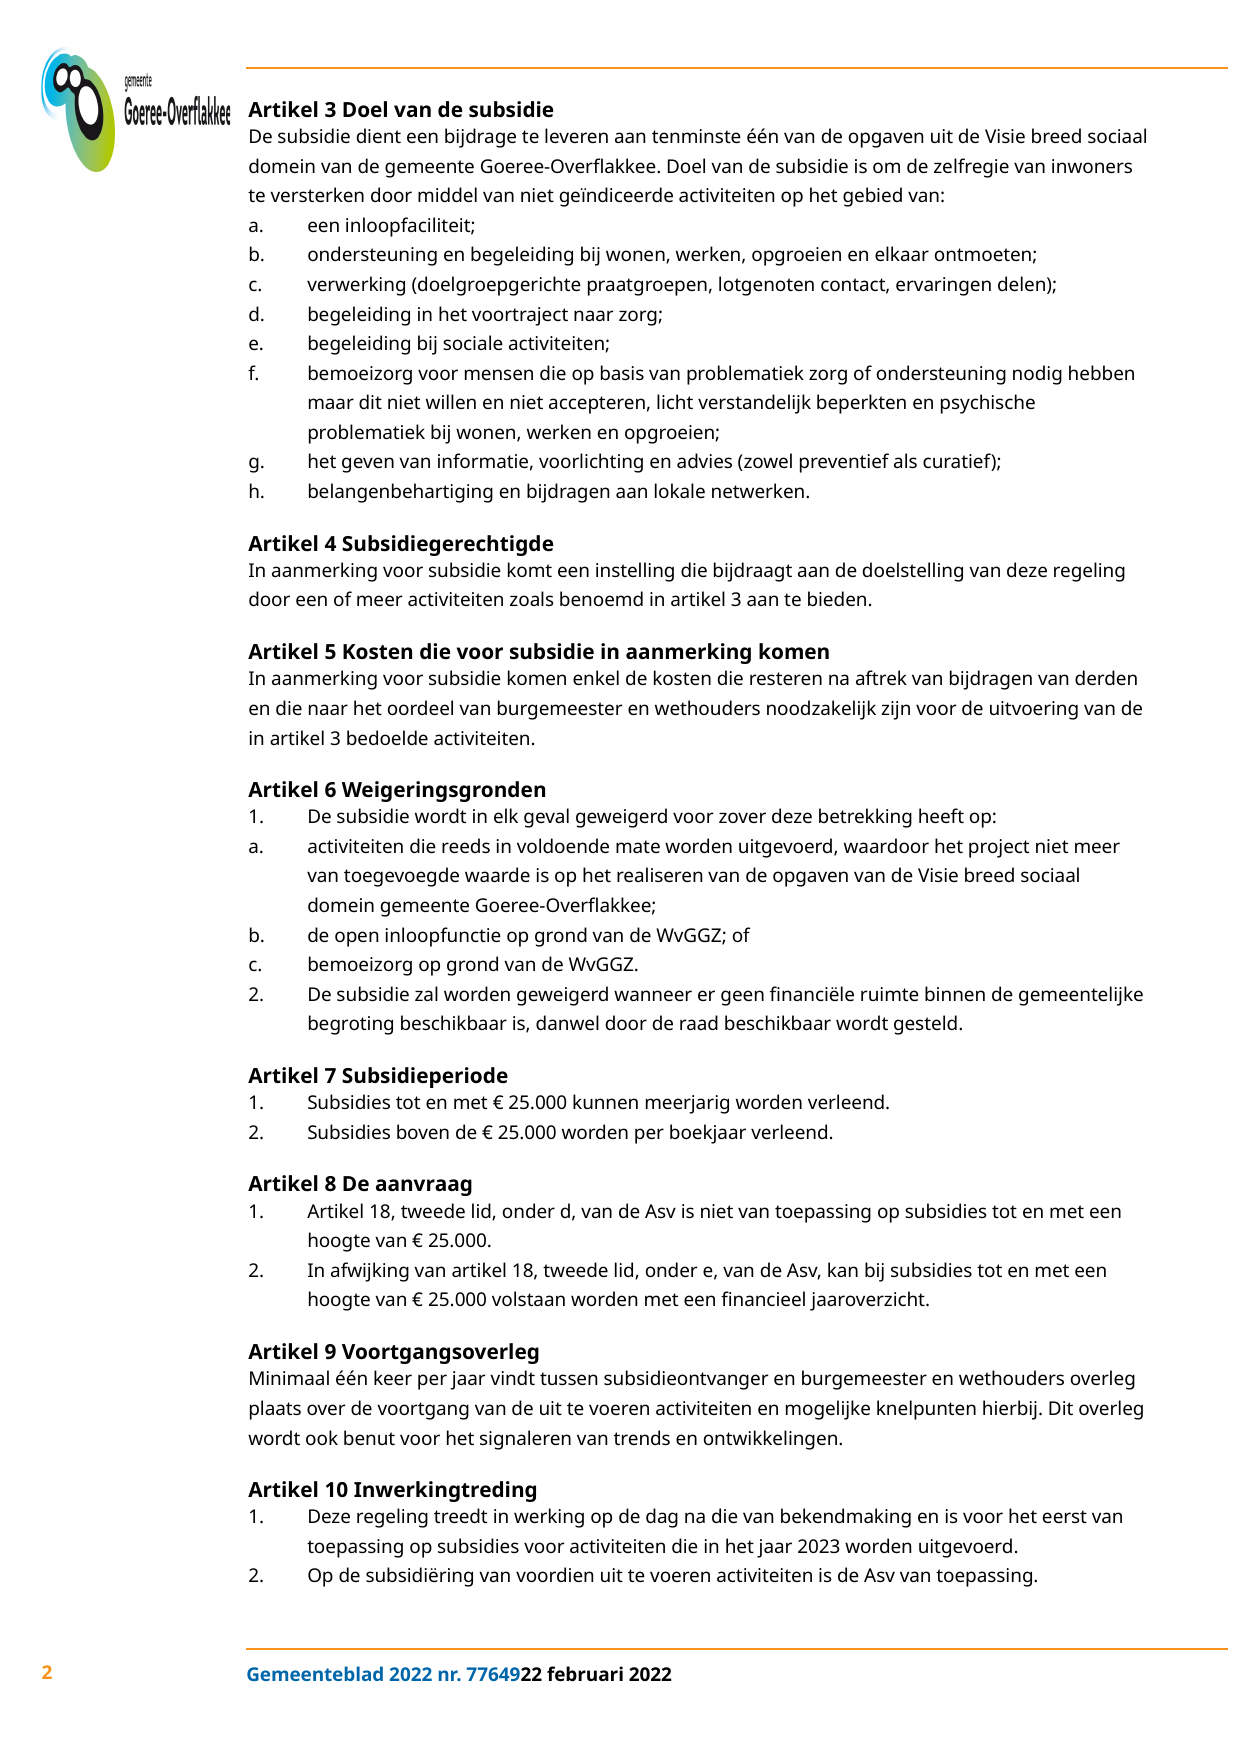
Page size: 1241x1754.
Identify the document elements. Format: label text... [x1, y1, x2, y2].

text Artikel 9 Voortgangsoverleg [248, 1337, 1152, 1366]
list de open inloopfunctie op grond van de WvGGZ; of [248, 922, 1152, 948]
list Artikel 18, tweede lid, onder d, van de Asv is niet van toepassing op subsidies tot en met een hoogte van € 25.000. [248, 1198, 1152, 1253]
text Minimaal één keer per jaar vindt tussen subsidieontvanger en burgemeester en wethouders overleg plaats over de voortgang van de uit te voeren activiteiten en mogelijke knelpunten hierbij. Dit overleg wordt ook benut voor het signaleren van trends en ontwikkelingen. [248, 1366, 1152, 1450]
list Subsidies boven de € 25.000 worden per boekjaar verleend. [248, 1119, 1152, 1145]
list De subsidie zal worden geweigerd wanneer er geen financiële ruimte binnen de gemeentelijke begroting beschikbaar is, danwel door de raad beschikbaar wordt gesteld. [248, 981, 1152, 1036]
list Subsidies tot en met € 25.000 kunnen meerjarig worden verleend. [248, 1089, 1152, 1115]
text Artikel 10 Inwerkingtreding [248, 1475, 1152, 1503]
text De subsidie dient een bijdrage te leveren aan tenminste één van de opgaven uit de Visie breed sociaal domein van de gemeente Goeree-Overflakkee. Doel van de subsidie is om de zelfregie van inwoners te versterken door middel van niet geïndiceerde activiteiten op het gebied van: [248, 123, 1152, 208]
text In aanmerking voor subsidie komen enkel de kosten die resteren na aftrek van bijdragen van derden en die naar het oordeel van burgemeester en wethouders noodzakelijk zijn voor de uitvoering van de in artikel 3 bedoelde activiteiten. [248, 666, 1152, 750]
list verwerking (doelgroepgerichte praatgroepen, lotgenoten contact, ervaringen delen); [248, 271, 1152, 297]
text Artikel 6 Weigeringsgronden [248, 775, 1152, 803]
list Op de subsidiëring van voordien uit te voeren activiteiten is de Asv van toepassing. [248, 1563, 1152, 1588]
text Artikel 4 Subsidiegerechtigde [248, 529, 1152, 557]
list het geven van informatie, voorlichting en advies (zowel preventief als curatief); [248, 449, 1152, 474]
text Artikel 5 Kosten die voor subsidie in aanmerking komen [248, 637, 1152, 666]
list ondersteuning en begeleiding bij wonen, werken, opgroeien en elkaar ontmoeten; [248, 242, 1152, 267]
text Artikel 3 Doel van de subsidie [248, 95, 1152, 123]
list Deze regeling treedt in werking op de dag na die van bekendmaking en is voor het eerst van toepassing op subsidies voor activiteiten die in het jaar 2023 worden uitgevoerd. [248, 1503, 1152, 1559]
text Artikel 8 De aanvraag [248, 1169, 1152, 1198]
text Artikel 7 Subsidieperiode [248, 1061, 1152, 1089]
list In afwijking van artikel 18, tweede lid, onder e, van de Asv, kan bij subsidies tot en met een hoogte van € 25.000 volstaan worden met een financieel jaaroverzicht. [248, 1257, 1152, 1312]
picture [41, 47, 231, 172]
list activiteiten die reeds in voldoende mate worden uitgevoerd, waardoor het project niet meer van toegevoegde waarde is op het realiseren van de opgaven van de Visie breed sociaal domein gemeente Goeree-Overflakkee; [248, 833, 1152, 918]
list bemoeizorg voor mensen die op basis van problematiek zorg of ondersteuning nodig hebben maar dit niet willen en niet accepteren, licht verstandelijk beperkten en psychische problematiek bij wonen, werken en opgroeien; [248, 360, 1152, 445]
list De subsidie wordt in elk geval geweigerd voor zover deze betrekking heeft op: [248, 803, 1152, 829]
list begeleiding in het voortraject naar zorg; [248, 301, 1152, 326]
list een inloopfaciliteit; [248, 212, 1152, 238]
list belangenbehartiging en bijdragen aan lokale netwerken. [248, 478, 1152, 504]
list bemoeizorg op grond van de WvGGZ. [248, 951, 1152, 977]
text In aanmerking voor subsidie komt een instelling die bijdraagt aan de doelstelling van deze regeling door een of meer activiteiten zoals benoemd in artikel 3 aan te bieden. [248, 557, 1152, 612]
list begeleiding bij sociale activiteiten; [248, 330, 1152, 356]
